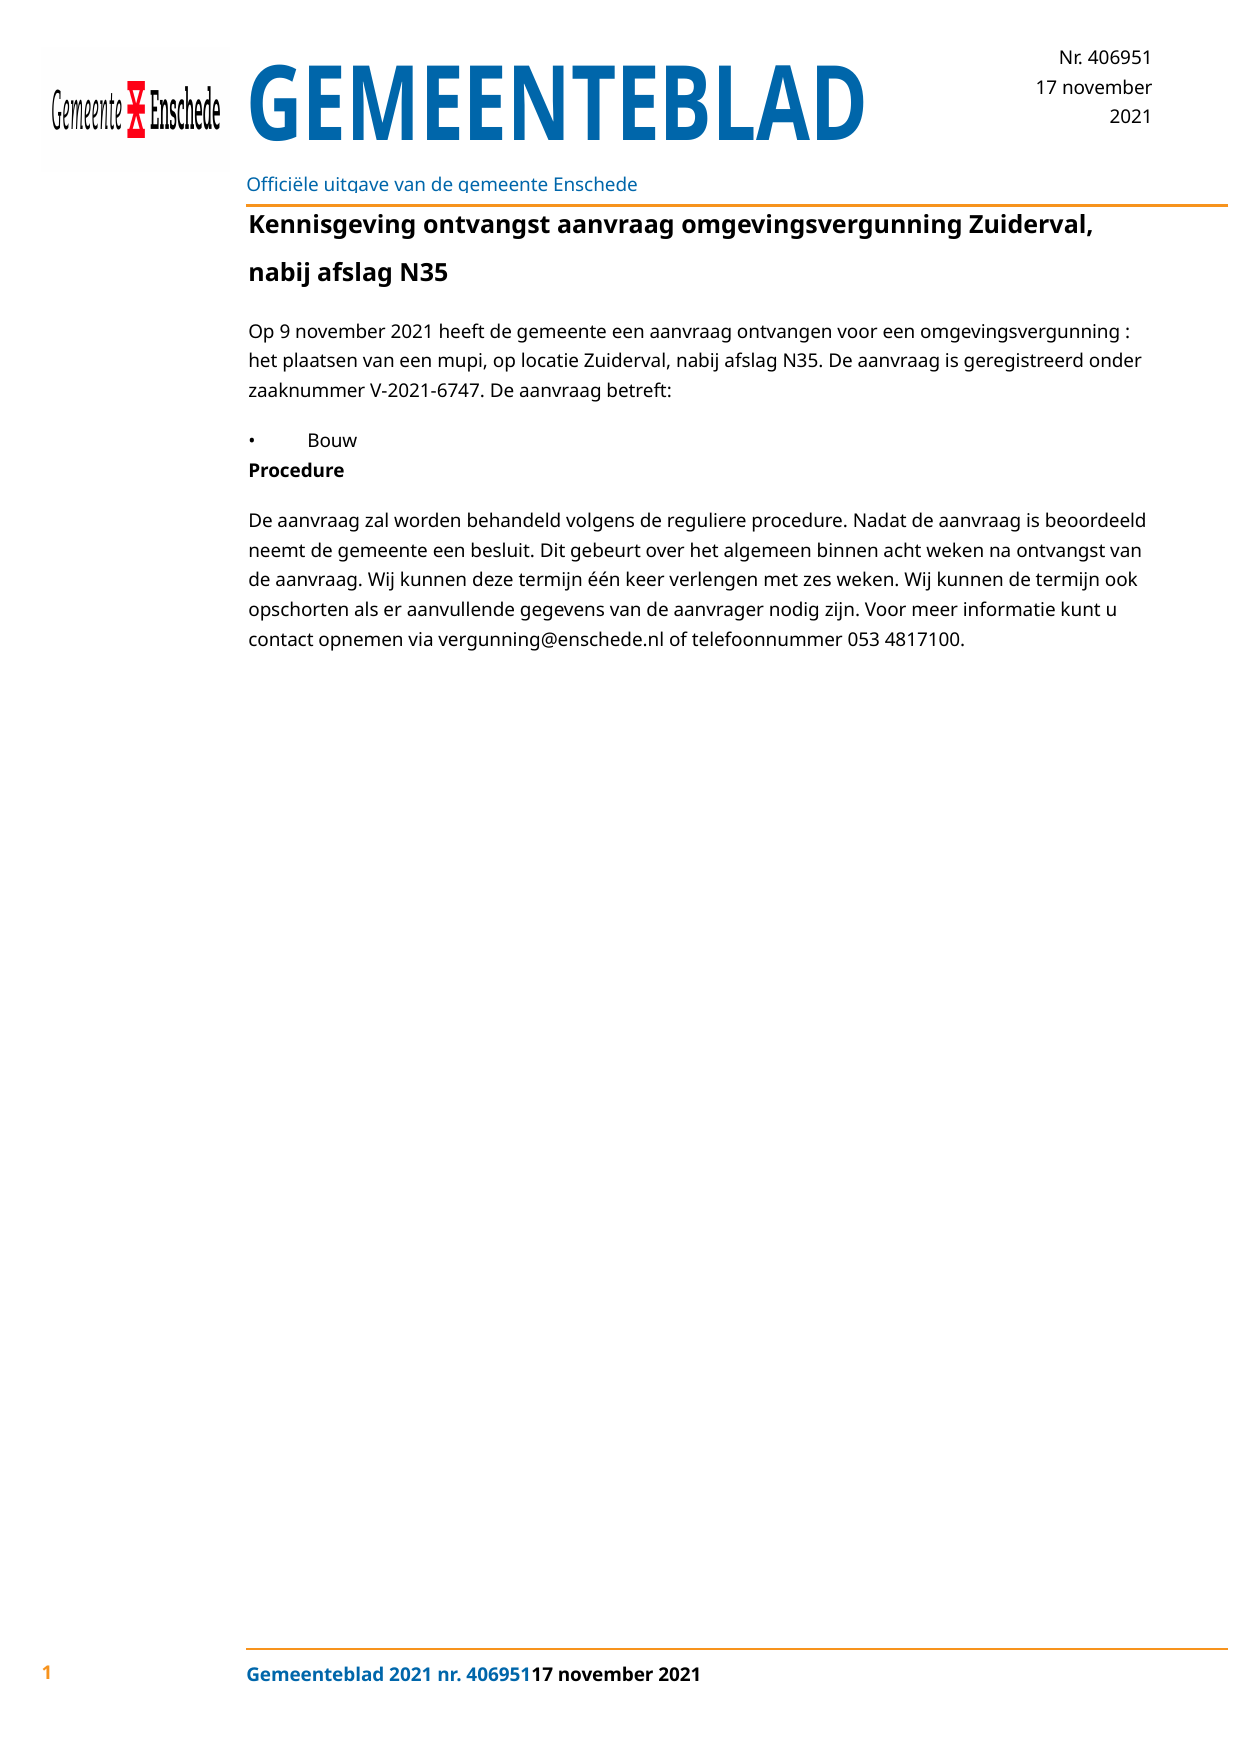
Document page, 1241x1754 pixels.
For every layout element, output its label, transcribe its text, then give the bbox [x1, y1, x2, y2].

text Op 9 november 2021 heeft de gemeente een aanvraag ontvangen voor een omgevingsvergunning : het plaatsen van een mupi, op locatie Zuiderval, nabij afslag N35. De aanvraag is geregistreerd onder zaaknummer V-2021-6747. De aanvraag betreft: [248, 318, 1152, 403]
text Kennisgeving ontvangst aanvraag omgevingsvergunning Zuiderval, nabij afslag N35 [248, 207, 1152, 288]
picture [41, 47, 231, 172]
text De aanvraag zal worden behandeld volgens de reguliere procedure. Nadat de aanvraag is beoordeeld neemt de gemeente een besluit. Dit gebeurt over het algemeen binnen acht weken na ontvangst van de aanvraag. Wij kunnen deze termijn één keer verlengen met zes weken. Wij kunnen de termijn ook opschorten als er aanvullende gegevens van de aanvrager nodig zijn. Voor meer informatie kunt u contact opnemen via vergunning@enschede.nl of telefoonnummer 053 4817100. [248, 507, 1152, 652]
text Procedure [248, 457, 1152, 483]
list Bouw [248, 427, 1152, 453]
